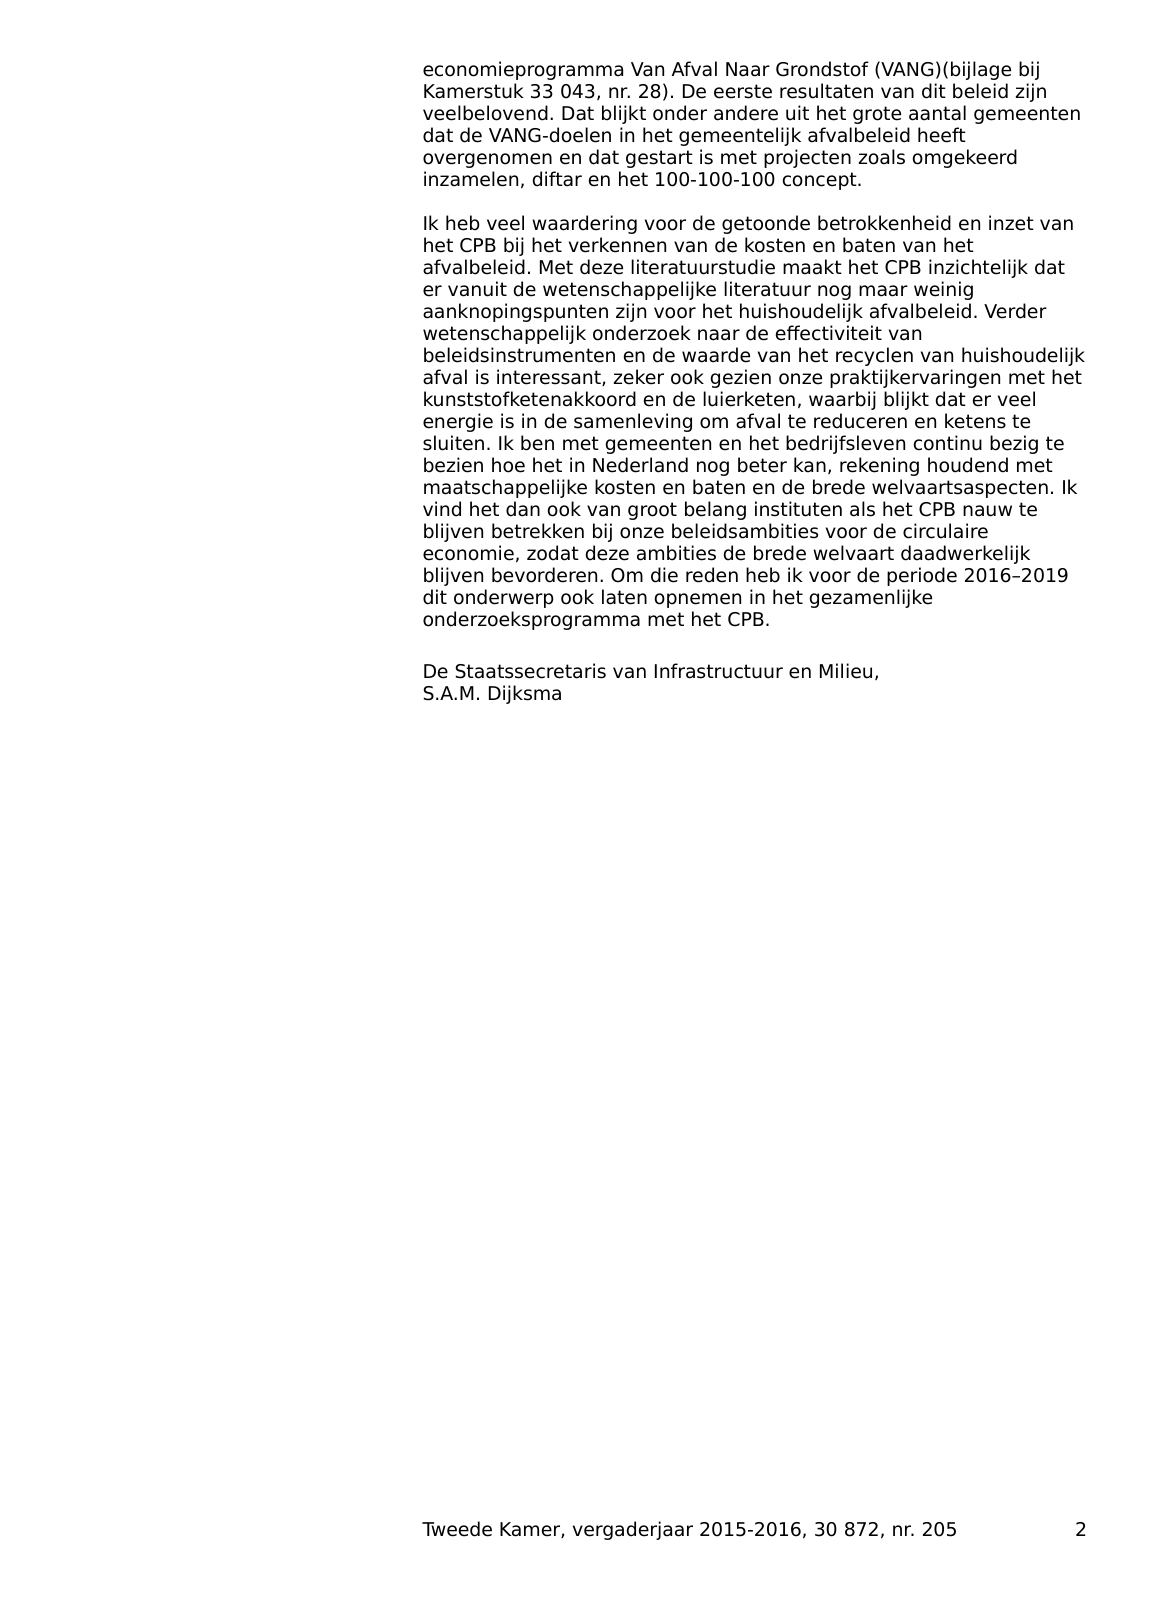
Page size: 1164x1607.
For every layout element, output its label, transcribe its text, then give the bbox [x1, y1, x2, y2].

text De Staatssecretaris van Infrastructuur en Milieu, S.A.M. Dijksma [422, 661, 1087, 705]
text Ik heb veel waardering voor de getoonde betrokkenheid en inzet van het CPB bij het verkennen van de kosten en baten van het afvalbeleid. Met deze literatuurstudie maakt het CPB inzichtelijk dat er vanuit de wetenschappelijke literatuur nog maar weinig aanknopingspunten zijn voor het huishoudelijk afvalbeleid. Verder wetenschappelijk onderzoek naar de effectiviteit van beleidsinstrumenten en de waarde van het recyclen van huishoudelijk afval is interessant, zeker ook gezien onze praktijkervaringen met het kunststofketenakkoord en de luierketen, waarbij blijkt dat er veel energie is in de samenleving om afval te reduceren en ketens te sluiten. Ik ben met gemeenten en het bedrijfsleven continu bezig te bezien hoe het in Nederland nog beter kan, rekening houdend met maatschappelijke kosten en baten en de brede welvaartsaspecten. Ik vind het dan ook van groot belang instituten als het CPB nauw te blijven betrekken bij onze beleidsambities voor de circulaire economie, zodat deze ambities de brede welvaart daadwerkelijk blijven bevorderen. Om die reden heb ik voor de periode 2016–2019 dit onderwerp ook laten opnemen in het gezamenlijke onderzoeksprogramma met het CPB. [422, 213, 1087, 631]
text economieprogramma Van Afval Naar Grondstof (VANG)(bijlage bij Kamerstuk 33 043, nr. 28). De eerste resultaten van dit beleid zijn veelbelovend. Dat blijkt onder andere uit het grote aantal gemeenten dat de VANG-doelen in het gemeentelijk afvalbeleid heeft overgenomen en dat gestart is met projecten zoals omgekeerd inzamelen, diftar en het 100-100-100 concept. [422, 59, 1087, 191]
